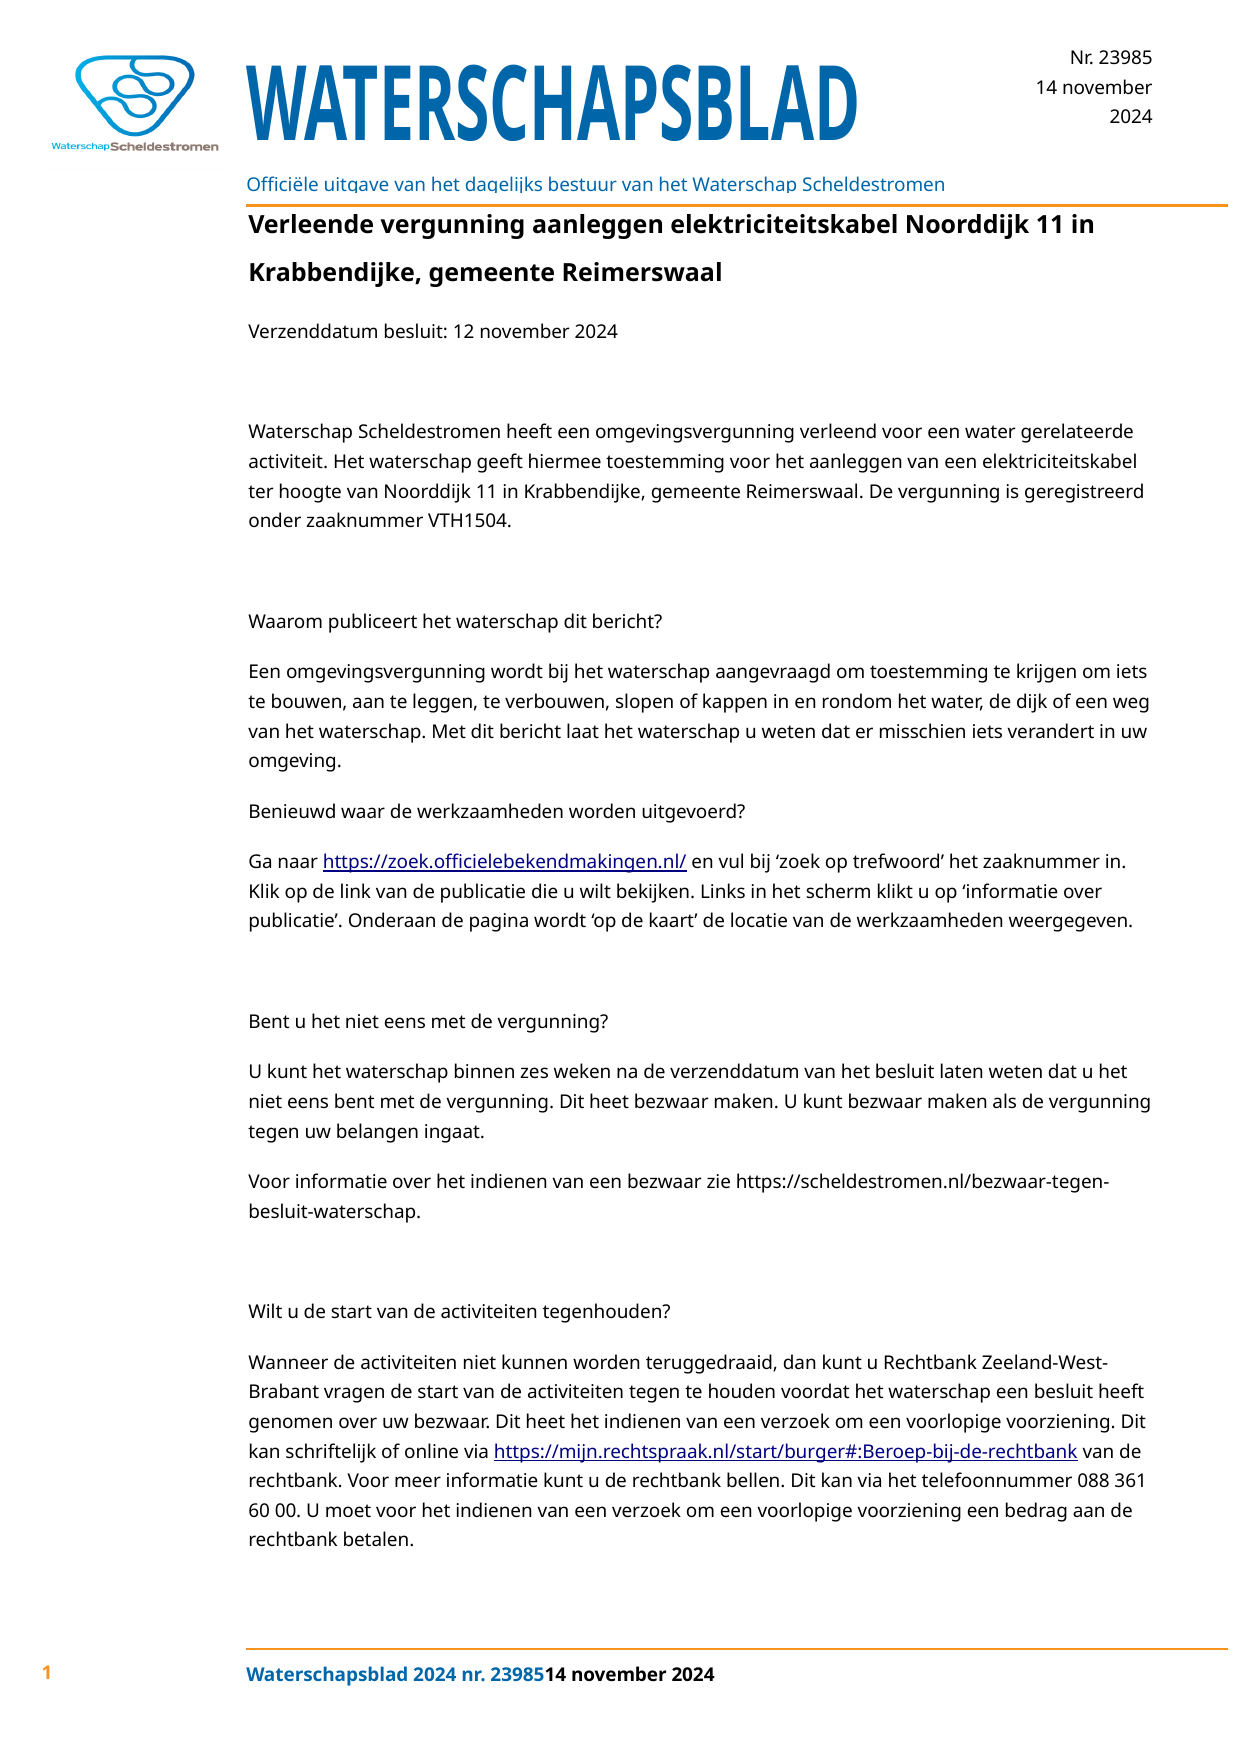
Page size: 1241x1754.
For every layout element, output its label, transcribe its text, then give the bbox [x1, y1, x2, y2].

text Wilt u de start van de activiteiten tegenhouden? [248, 1299, 1152, 1324]
text Verzenddatum besluit: 12 november 2024 [248, 318, 1152, 344]
text Waarom publiceert het waterschap dit bericht? [248, 608, 1152, 634]
text Wanneer de activiteiten niet kunnen worden teruggedraaid, dan kunt u Rechtbank Zeeland-West-Brabant vragen de start van de activiteiten tegen te houden voordat het waterschap een besluit heeft genomen over uw bezwaar. Dit heet het indienen van een verzoek om een voorlopige voorziening. Dit kan schriftelijk of online via https://mijn.rechtspraak.nl/start/burger#:Beroep-bij-de-rechtbank van de rechtbank. Voor meer informatie kunt u de rechtbank bellen. Dit kan via het telefoonnummer 088 361 60 00. U moet voor het indienen van een verzoek om een voorlopige voorziening een bedrag aan de rechtbank betalen. [248, 1349, 1152, 1552]
text Ga naar https://zoek.officielebekendmakingen.nl/ en vul bij ‘zoek op trefwoord’ het zaaknummer in. Klik op de link van de publicatie die u wilt bekijken. Links in het scherm klikt u op ‘informatie over publicatie’. Onderaan de pagina wordt ‘op de kaart’ de locatie van de werkzaamheden weergegeven. [248, 848, 1152, 933]
text U kunt het waterschap binnen zes weken na de verzenddatum van het besluit laten weten dat u het niet eens bent met de vergunning. Dit heet bezwaar maken. U kunt bezwaar maken als de vergunning tegen uw belangen ingaat. [248, 1059, 1152, 1144]
text Voor informatie over het indienen van een bezwaar zie https://scheldestromen.nl/bezwaar-tegen-besluit-waterschap. [248, 1168, 1152, 1224]
text Waterschap Scheldestromen heeft een omgevingsvergunning verleend voor een water gerelateerde activiteit. Het waterschap geeft hiermee toestemming voor het aanleggen van een elektriciteitskabel ter hoogte van Noorddijk 11 in Krabbendijke, gemeente Reimerswaal. De vergunning is geregistreerd onder zaaknummer VTH1504. [248, 419, 1152, 533]
text Verleende vergunning aanleggen elektriciteitskabel Noorddijk 11 in Krabbendijke, gemeente Reimerswaal [248, 207, 1152, 288]
text Bent u het niet eens met de vergunning? [248, 1008, 1152, 1034]
text Benieuwd waar de werkzaamheden worden uitgevoerd? [248, 798, 1152, 824]
picture [41, 47, 231, 172]
text Een omgevingsvergunning wordt bij het waterschap aangevraagd om toestemming te krijgen om iets te bouwen, aan te leggen, te verbouwen, slopen of kappen in en rondom het water, de dijk of een weg van het waterschap. Met dit bericht laat het waterschap u weten dat er misschien iets verandert in uw omgeving. [248, 659, 1152, 773]
